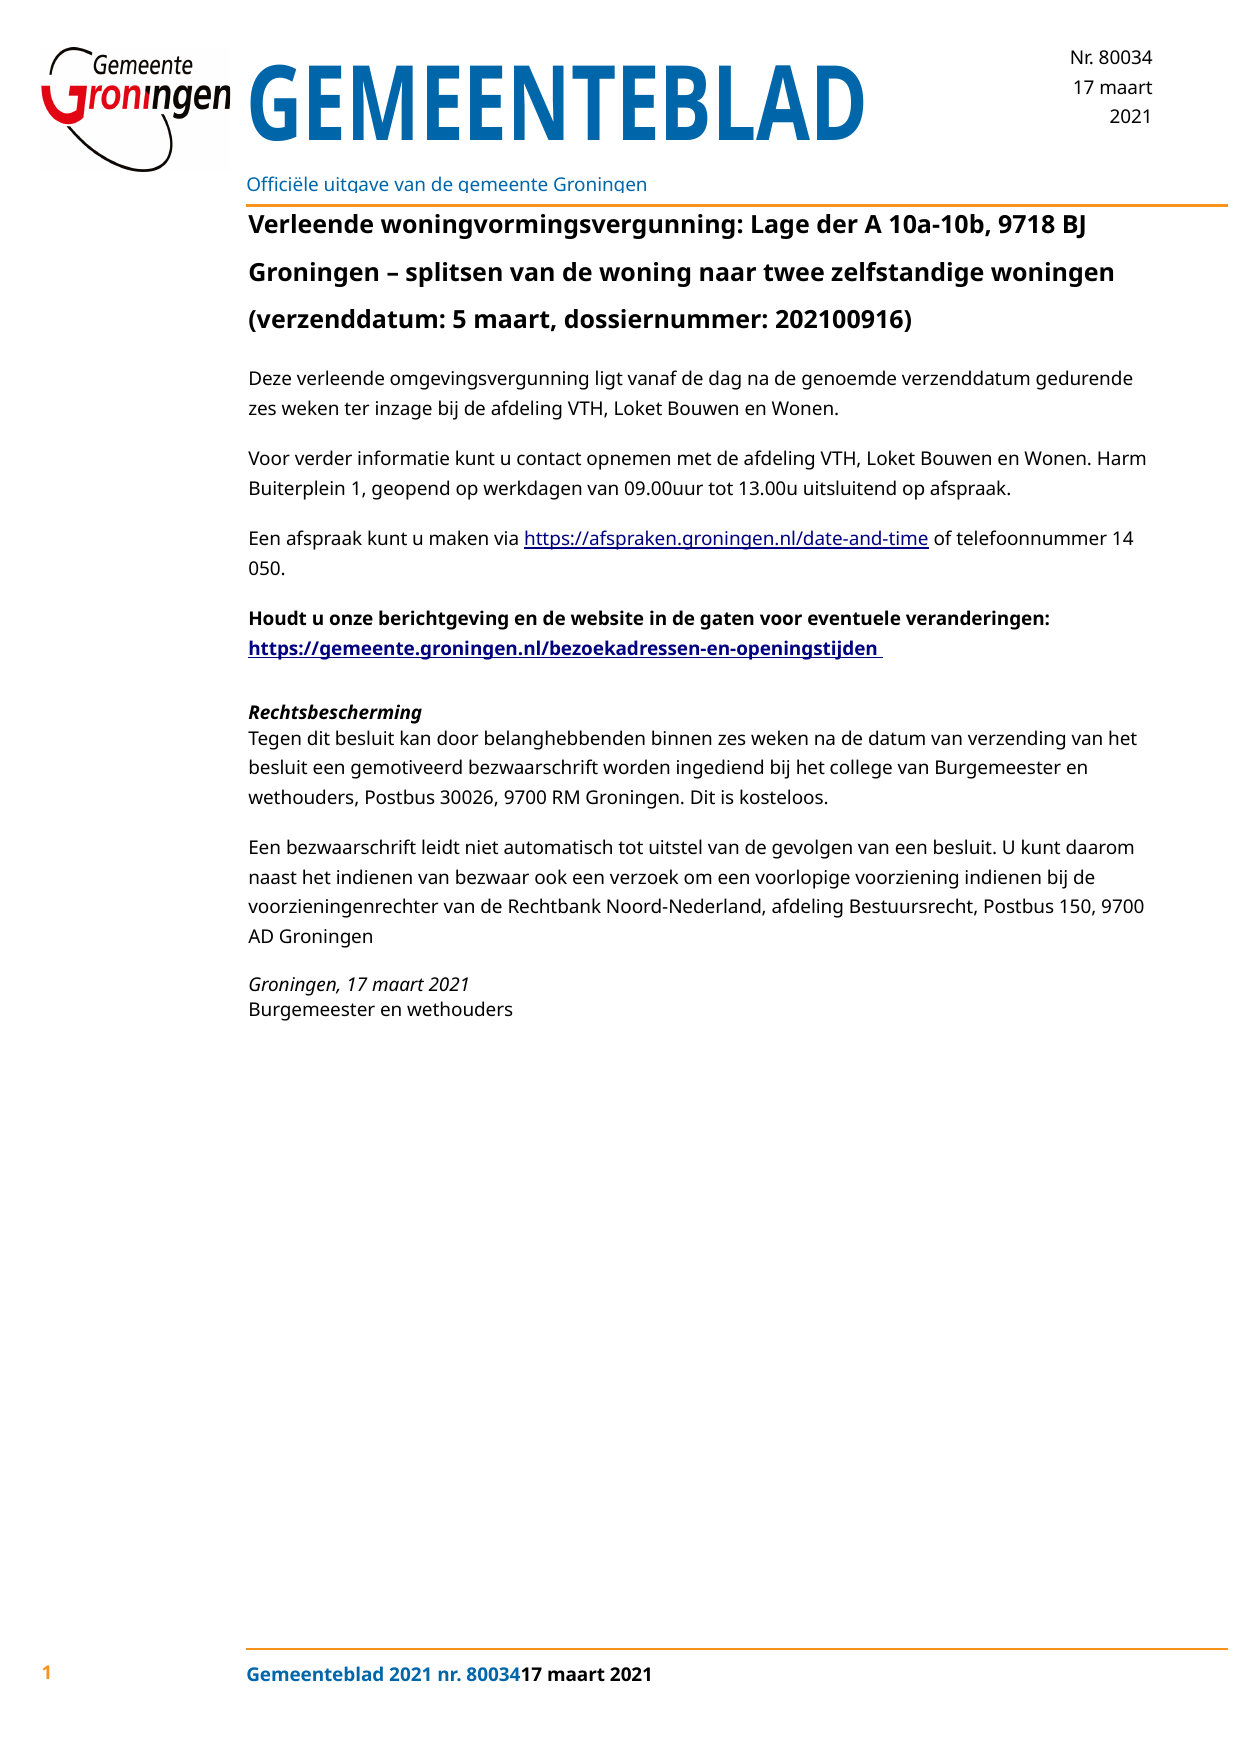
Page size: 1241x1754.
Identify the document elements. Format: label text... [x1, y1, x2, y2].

text Een afspraak kunt u maken via https://afspraken.groningen.nl/date-and-time of telefoonnummer 14 050. [248, 526, 1152, 581]
text Houdt u onze berichtgeving en de website in de gaten voor eventuele veranderingen: https://gemeente.groningen.nl/bezoekadressen-en-openingstijden [248, 606, 1152, 661]
text Verleende woningvormingsvergunning: Lage der A 10a-10b, 9718 BJ Groningen – splitsen van de woning naar twee zelfstandige woningen (verzenddatum: 5 maart, dossiernummer: 202100916) [248, 207, 1152, 336]
text Rechtsbescherming [248, 699, 1152, 725]
picture [41, 47, 231, 172]
text Deze verleende omgevingsvergunning ligt vanaf de dag na de genoemde verzenddatum gedurende zes weken ter inzage bij de afdeling VTH, Loket Bouwen en Wonen. [248, 366, 1152, 421]
text Burgemeester en wethouders [248, 997, 1152, 1022]
text Tegen dit besluit kan door belanghebbenden binnen zes weken na de datum van verzending van het besluit een gemotiveerd bezwaarschrift worden ingediend bij het college van Burgemeester en wethouders, Postbus 30026, 9700 RM Groningen. Dit is kosteloos. [248, 725, 1152, 810]
text Voor verder informatie kunt u contact opnemen met de afdeling VTH, Loket Bouwen en Wonen. Harm Buiterplein 1, geopend op werkdagen van 09.00uur tot 13.00u uitsluitend op afspraak. [248, 446, 1152, 501]
text Een bezwaarschrift leidt niet automatisch tot uitstel van de gevolgen van een besluit. U kunt daarom naast het indienen van bezwaar ook een verzoek om een voorlopige voorziening indienen bij de voorzieningenrechter van de Rechtbank Noord-Nederland, afdeling Bestuursrecht, Postbus 150, 9700 AD Groningen [248, 834, 1152, 949]
text Groningen, 17 maart 2021 [248, 971, 1152, 997]
